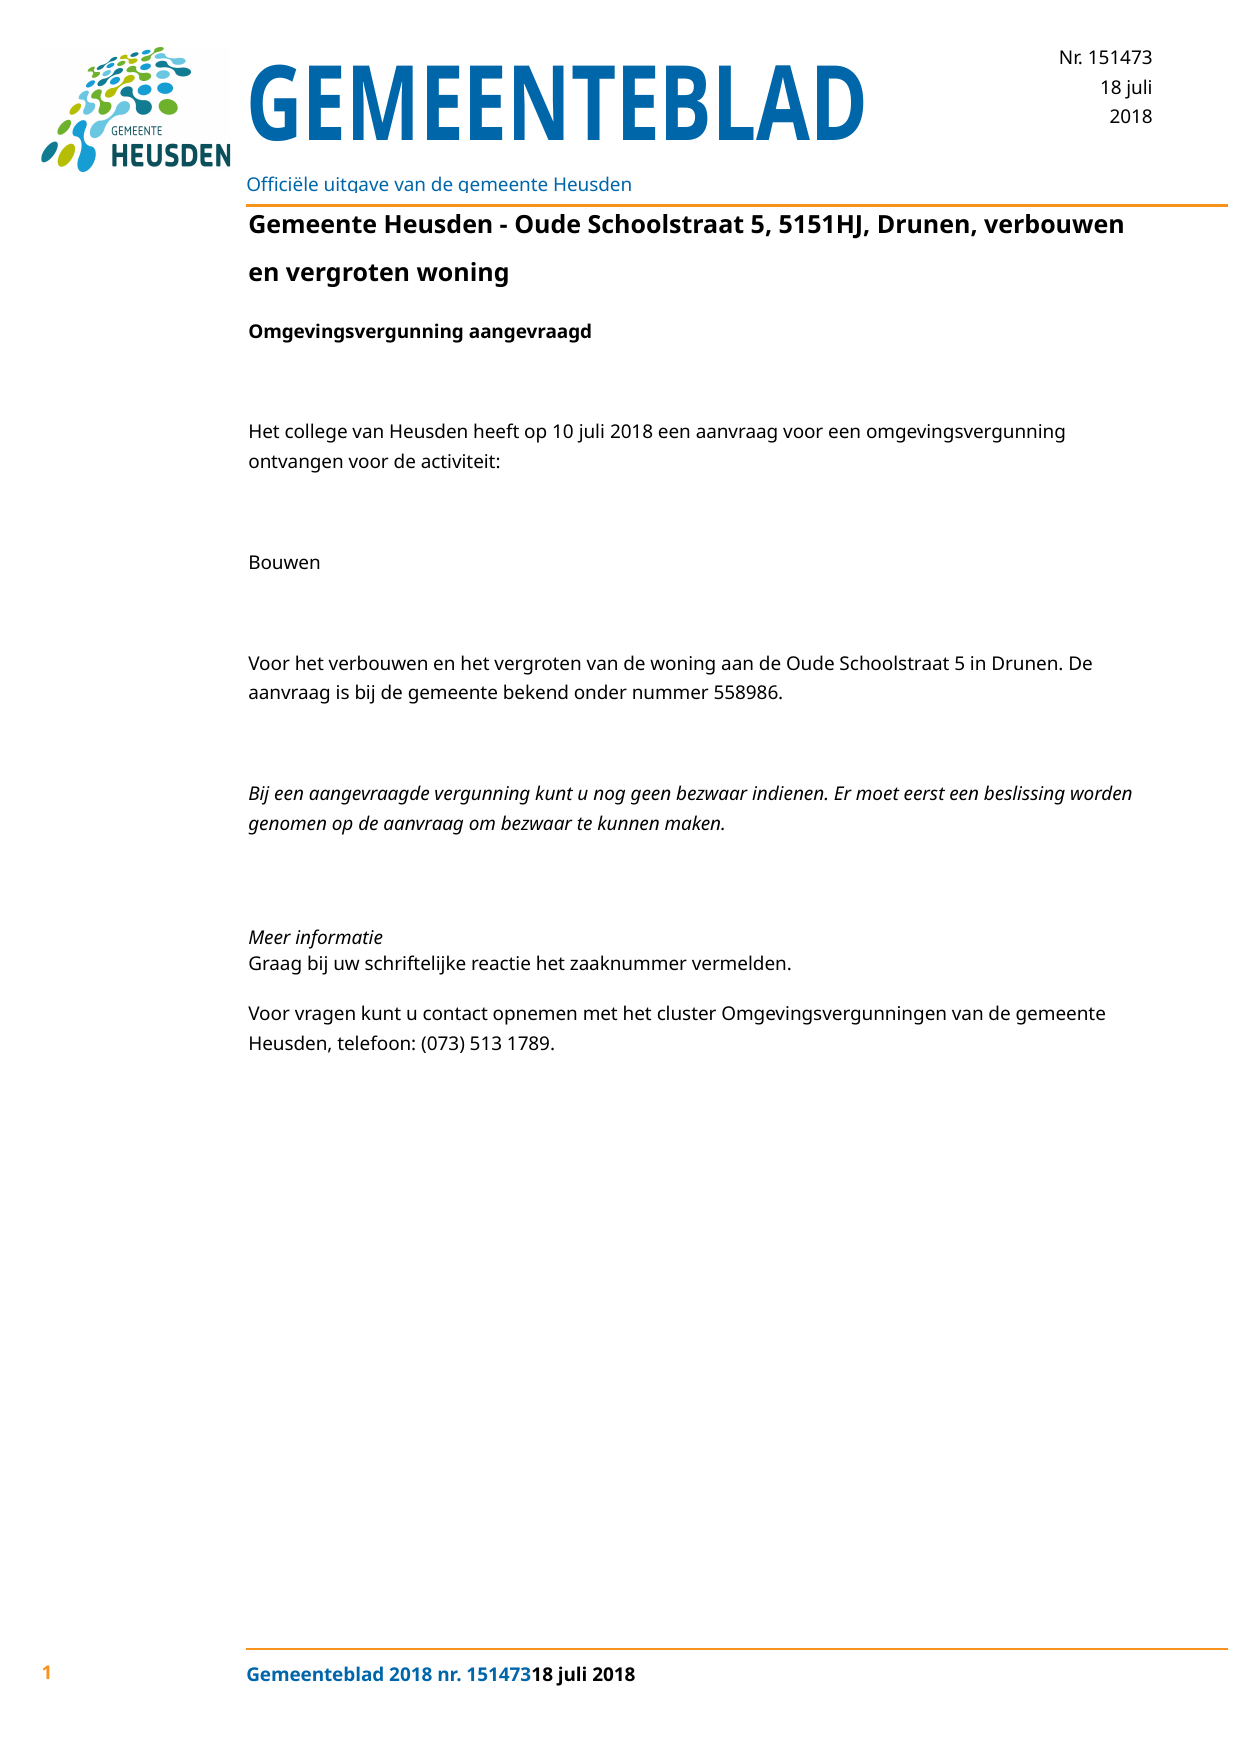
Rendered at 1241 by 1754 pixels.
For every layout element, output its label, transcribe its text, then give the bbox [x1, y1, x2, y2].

text Voor vragen kunt u contact opnemen met het cluster Omgevingsvergunningen van de gemeente Heusden, telefoon: (073) 513 1789. [248, 1001, 1152, 1056]
text Graag bij uw schriftelijke reactie het zaaknummer vermelden. [248, 950, 1152, 976]
text Meer informatie [248, 924, 1152, 950]
picture [41, 47, 231, 172]
text Het college van Heusden heeft op 10 juli 2018 een aanvraag voor een omgevingsvergunning ontvangen voor de activiteit: [248, 419, 1152, 474]
text Bij een aangevraagde vergunning kunt u nog geen bezwaar indienen. Er moet eerst een beslissing worden genomen op de aanvraag om bezwaar te kunnen maken. [248, 780, 1152, 836]
text Bouwen [248, 549, 1152, 575]
text Omgevingsvergunning aangevraagd [248, 318, 1152, 344]
text Voor het verbouwen en het vergroten van de woning aan de Oude Schoolstraat 5 in Drunen. De aanvraag is bij de gemeente bekend onder nummer 558986. [248, 650, 1152, 705]
text Gemeente Heusden - Oude Schoolstraat 5, 5151HJ, Drunen, verbouwen en vergroten woning [248, 207, 1152, 288]
